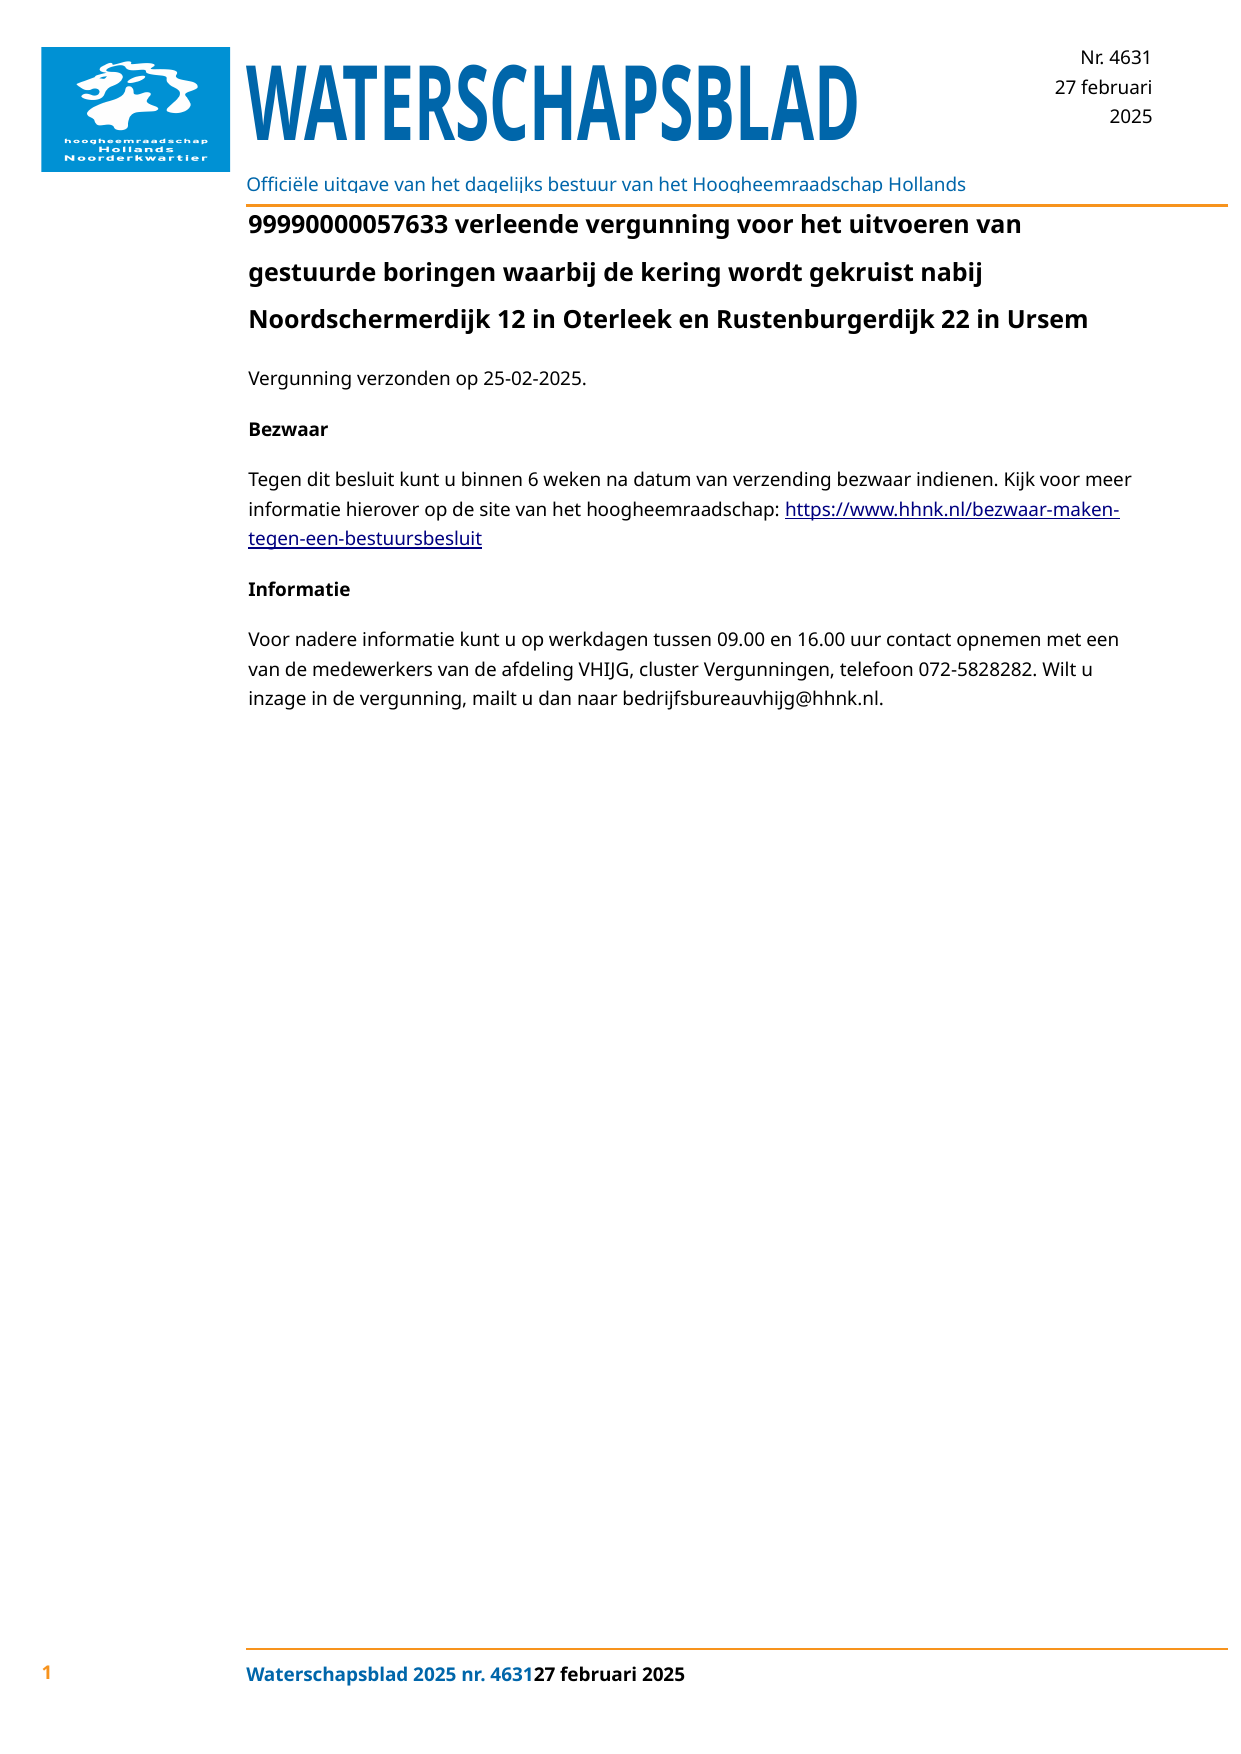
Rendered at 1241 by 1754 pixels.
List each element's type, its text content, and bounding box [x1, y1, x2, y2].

text 99990000057633 verleende vergunning voor het uitvoeren van gestuurde boringen waarbij de kering wordt gekruist nabij Noordschermerdijk 12 in Oterleek en Rustenburgerdijk 22 in Ursem [248, 207, 1152, 336]
picture [129, 76, 144, 82]
text Informatie [248, 576, 1152, 602]
text Bezwaar [248, 416, 1152, 442]
text Tegen dit besluit kunt u binnen 6 weken na datum van verzending bezwaar indienen. Kijk voor meer informatie hierover op de site van het hoogheemraadschap: https://www.hhnk.nl/bezwaar-maken-tegen-een-bestuursbesluit [248, 466, 1152, 551]
text Vergunning verzonden op 25-02-2025. [248, 366, 1152, 391]
text Voor nadere informatie kunt u op werkdagen tussen 09.00 en 16.00 uur contact opnemen met een van de medewerkers van de afdeling VHIJG, cluster Vergunningen, telefoon 072-5828282. Wilt u inzage in de vergunning, mailt u dan naar bedrijfsbureauvhijg@hhnk.nl. [248, 626, 1152, 711]
picture [118, 62, 197, 112]
picture [78, 64, 122, 99]
picture [88, 87, 157, 130]
